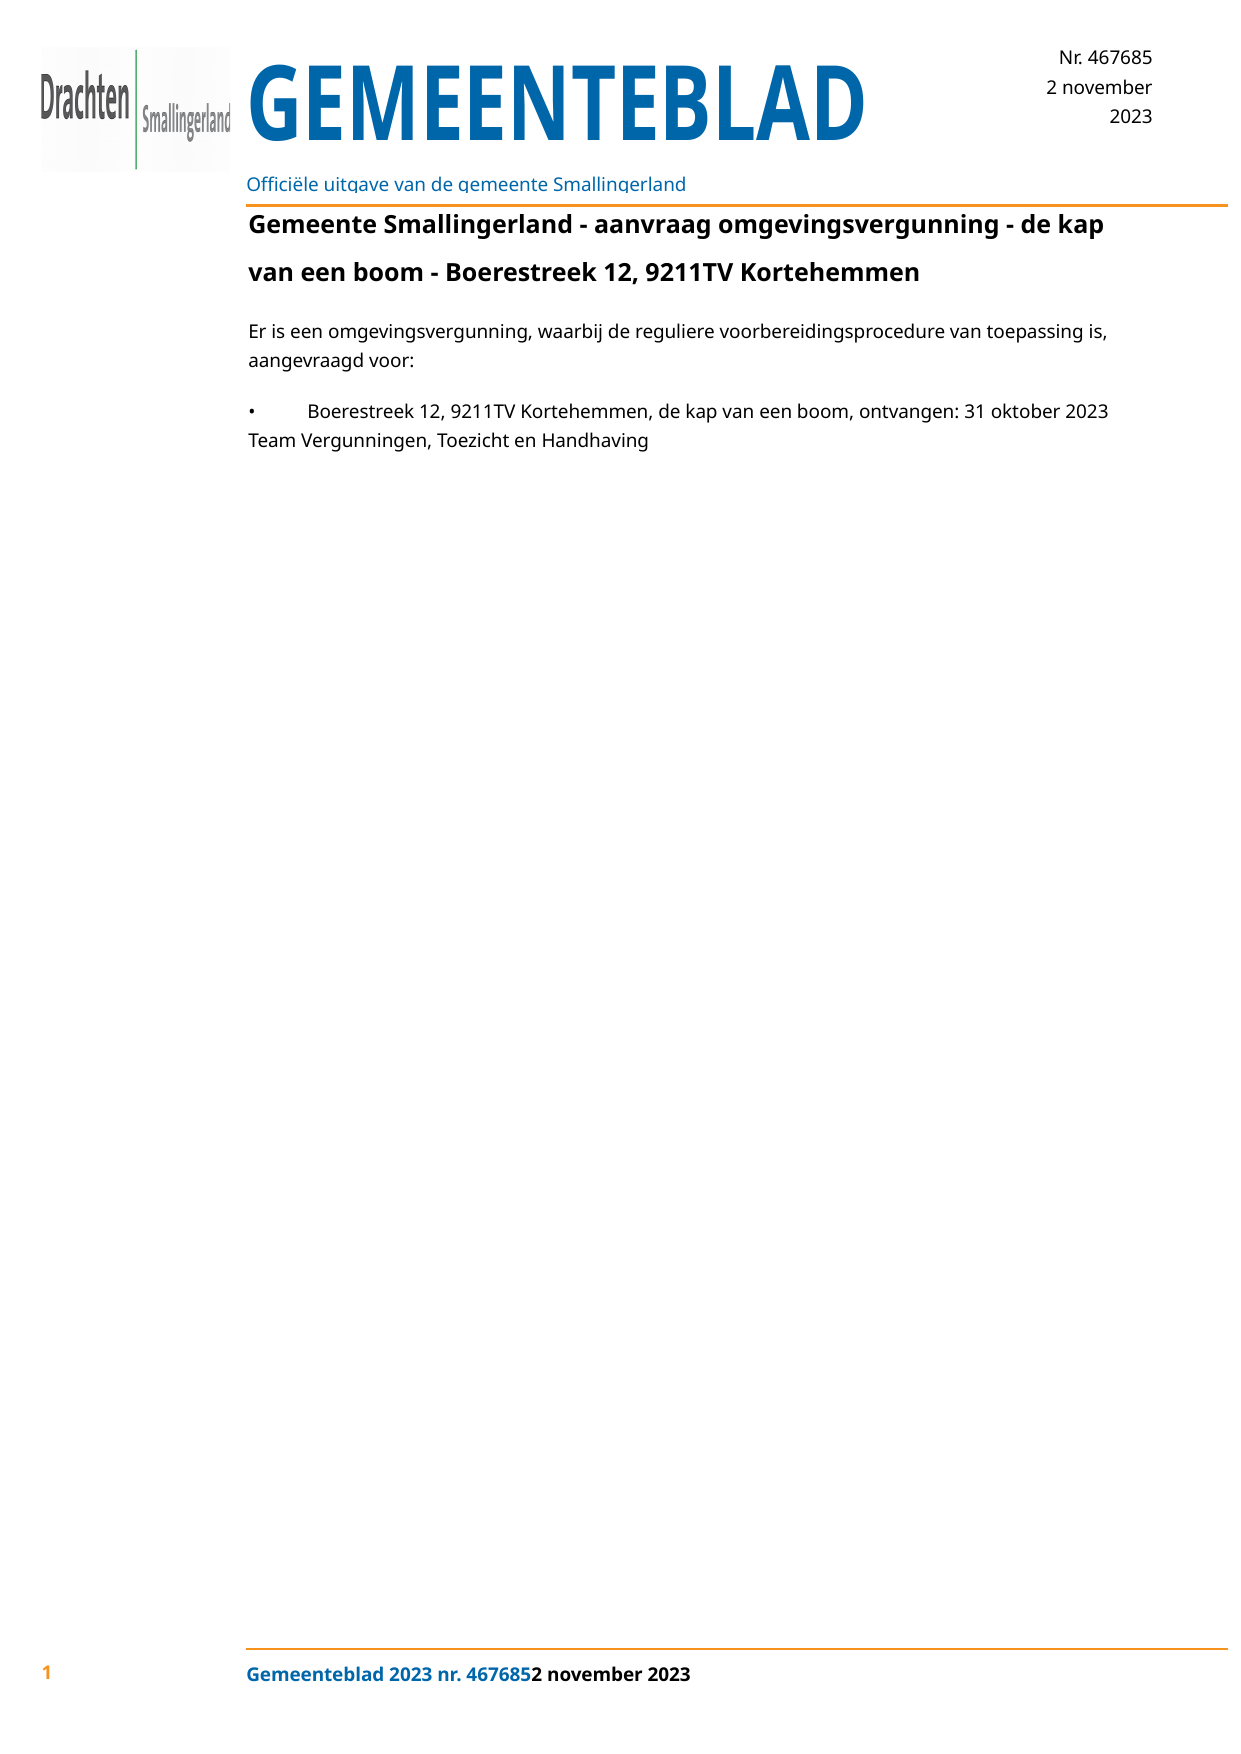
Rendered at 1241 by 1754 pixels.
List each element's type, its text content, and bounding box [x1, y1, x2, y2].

picture [41, 47, 231, 172]
text Gemeente Smallingerland - aanvraag omgevingsvergunning - de kap van een boom - Boerestreek 12, 9211TV Kortehemmen [248, 207, 1152, 288]
list Boerestreek 12, 9211TV Kortehemmen, de kap van een boom, ontvangen: 31 oktober 2023 [248, 398, 1152, 424]
text Team Vergunningen, Toezicht en Handhaving [248, 427, 1152, 453]
text Er is een omgevingsvergunning, waarbij de reguliere voorbereidingsprocedure van toepassing is, aangevraagd voor: [248, 318, 1152, 373]
